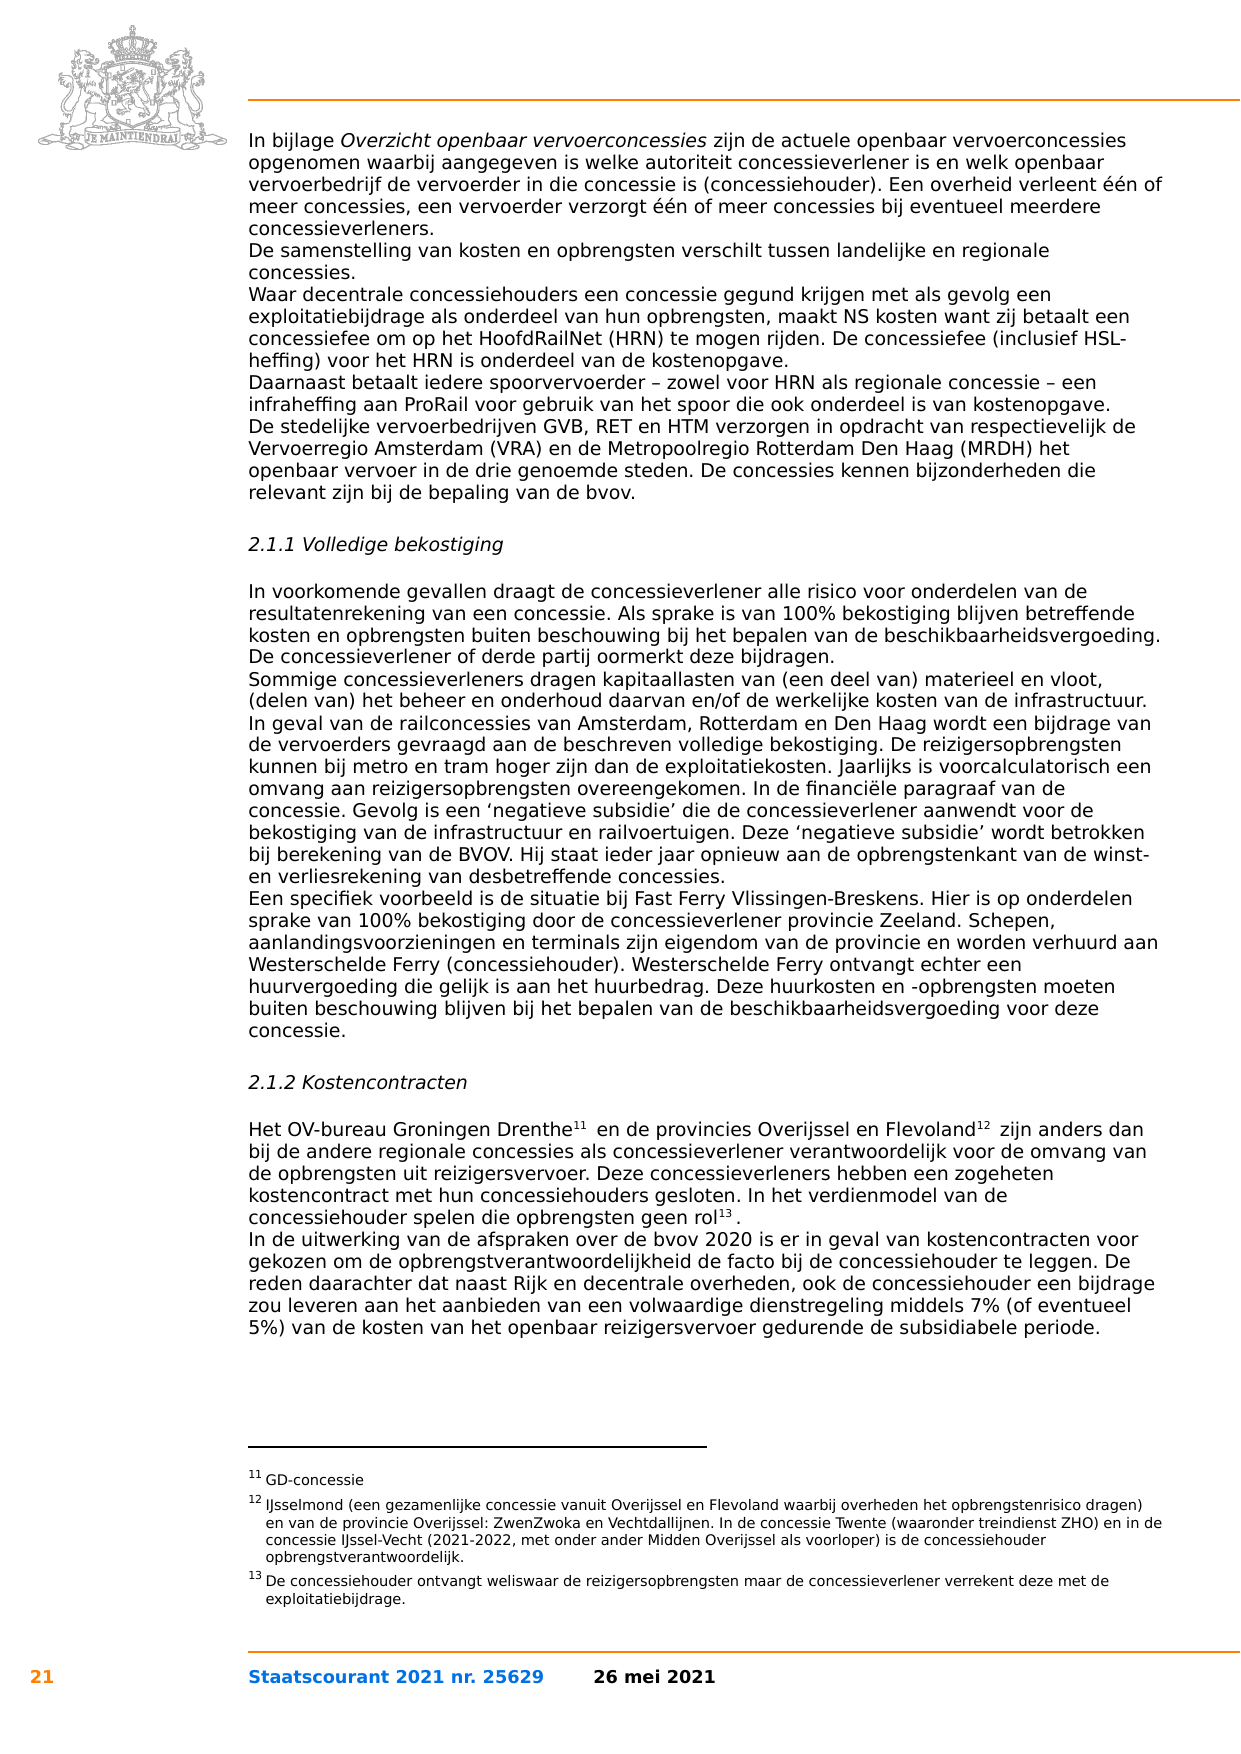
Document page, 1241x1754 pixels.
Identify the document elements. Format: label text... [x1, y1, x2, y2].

text De stedelijke vervoerbedrijven GVB, RET en HTM verzorgen in opdracht van respectievelijk de Vervoerregio Amsterdam (VRA) en de Metropoolregio Rotterdam Den Haag (MRDH) het openbaar vervoer in de drie genoemde steden. De concessies kennen bijzonderheden die relevant zijn bij de bepaling van de bvov. [248, 416, 1163, 503]
picture [38, 25, 227, 150]
text In geval van de railconcessies van Amsterdam, Rotterdam en Den Haag wordt een bijdrage van de vervoerders gevraagd aan de beschreven volledige bekostiging. De reizigersopbrengsten kunnen bij metro en tram hoger zijn dan de exploitatiekosten. Jaarlijks is voorcalculatorisch een omvang aan reizigersopbrengsten overeengekomen. In de financiële paragraaf van de concessie. Gevolg is een ‘negatieve subsidie’ die de concessieverlener aanwendt voor de bekostiging van de infrastructuur en railvoertuigen. Deze ‘negatieve subsidie’ wordt betrokken bij berekening van de BVOV. Hij staat ieder jaar opnieuw aan de opbrengstenkant van de winst- en verliesrekening van desbetreffende concessies. [248, 712, 1163, 888]
text Waar decentrale concessiehouders een concessie gegund krijgen met als gevolg een exploitatiebijdrage als onderdeel van hun opbrengsten, maakt NS kosten want zij betaalt een concessiefee om op het HoofdRailNet (HRN) te mogen rijden. De concessiefee (inclusief HSL-heffing) voor het HRN is onderdeel van de kostenopgave. [248, 284, 1163, 372]
text Sommige concessieverleners dragen kapitaallasten van (een deel van) materieel en vloot, (delen van) het beheer en onderhoud daarvan en/of de werkelijke kosten van de infrastructuur. [248, 668, 1163, 712]
text Daarnaast betaalt iedere spoorvervoerder – zowel voor HRN als regionale concessie – een infraheffing aan ProRail voor gebruik van het spoor die ook onderdeel is van kostenopgave. [248, 372, 1163, 416]
text In bijlage Overzicht openbaar vervoerconcessies zijn de actuele openbaar vervoerconcessies opgenomen waarbij aangegeven is welke autoriteit concessieverlener is en welk openbaar vervoerbedrijf de vervoerder in die concessie is (concessiehouder). Een overheid verleent één of meer concessies, een vervoerder verzorgt één of meer concessies bij eventueel meerdere concessieverleners. [248, 130, 1163, 240]
text De concessiehouder ontvangt weliswaar de reizigersopbrengsten maar de concessieverlener verrekent deze met de exploitatiebijdrage. [248, 1569, 1163, 1608]
subtitle 2.1.1 Volledige bekostiging [248, 533, 1163, 556]
text IJsselmond (een gezamenlijke concessie vanuit Overijssel en Flevoland waarbij overheden het opbrengstenrisico dragen) en van de provincie Overijssel: ZwenZwoka en Vechtdallijnen. In de concessie Twente (waaronder treindienst ZHO) en in de concessie IJssel-Vecht (2021-2022, met onder ander Midden Overijssel als voorloper) is de concessiehouder opbrengstverantwoordelijk. [248, 1493, 1163, 1566]
text In voorkomende gevallen draagt de concessieverlener alle risico voor onderdelen van de resultatenrekening van een concessie. Als sprake is van 100% bekostiging blijven betreffende kosten en opbrengsten buiten beschouwing bij het bepalen van de beschikbaarheidsvergoeding. De concessieverlener of derde partij oormerkt deze bijdragen. [248, 581, 1163, 668]
subtitle 2.1.2 Kostencontracten [248, 1072, 1163, 1094]
text GD-concessie [248, 1468, 1163, 1490]
text Een specifiek voorbeeld is de situatie bij Fast Ferry Vlissingen-Breskens. Hier is op onderdelen sprake van 100% bekostiging door de concessieverlener provincie Zeeland. Schepen, aanlandingsvoorzieningen en terminals zijn eigendom van de provincie en worden verhuurd aan Westerschelde Ferry (concessiehouder). Westerschelde Ferry ontvangt echter een huurvergoeding die gelijk is aan het huurbedrag. Deze huurkosten en -opbrengsten moeten buiten beschouwing blijven bij het bepalen van de beschikbaarheidsvergoeding voor deze concessie. [248, 888, 1163, 1042]
text In de uitwerking van de afspraken over de bvov 2020 is er in geval van kostencontracten voor gekozen om de opbrengstverantwoordelijkheid de facto bij de concessiehouder te leggen. De reden daarachter dat naast Rijk en decentrale overheden, ook de concessiehouder een bijdrage zou leveren aan het aanbieden van een volwaardige dienstregeling middels 7% (of eventueel 5%) van de kosten van het openbaar reizigersvervoer gedurende de subsidiabele periode. [248, 1229, 1163, 1339]
text De samenstelling van kosten en opbrengsten verschilt tussen landelijke en regionale concessies. [248, 240, 1163, 284]
text Het OV-bureau Groningen Drenthe en de provincies Overijssel en Flevoland zijn anders dan bij de andere regionale concessies als concessieverlener verantwoordelijk voor de omvang van de opbrengsten uit reizigersvervoer. Deze concessieverleners hebben een zogeheten kostencontract met hun concessiehouders gesloten. In het verdienmodel van de concessiehouder spelen die opbrengsten geen rol. [248, 1119, 1163, 1229]
